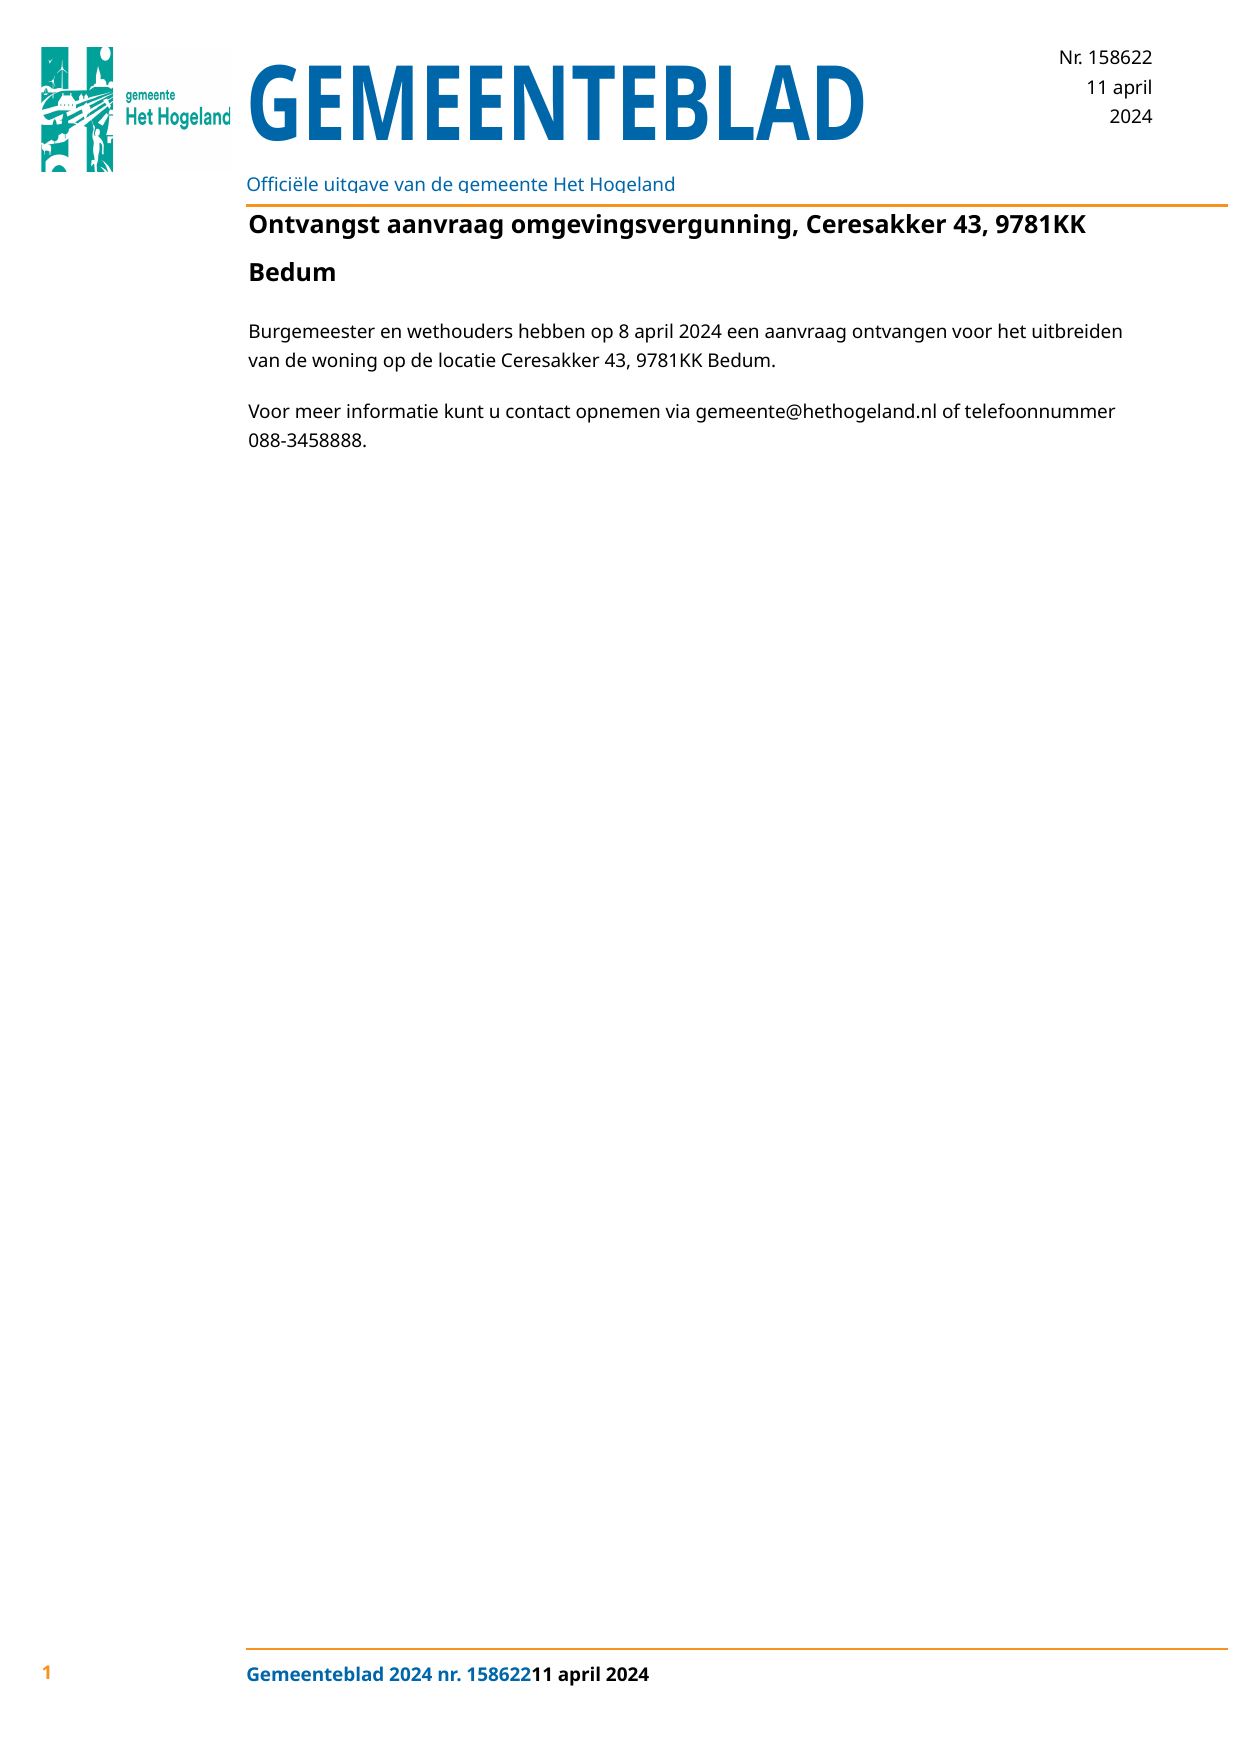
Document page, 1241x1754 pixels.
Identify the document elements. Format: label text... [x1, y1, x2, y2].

text Voor meer informatie kunt u contact opnemen via gemeente@hethogeland.nl of telefoonnummer 088-3458888. [248, 398, 1152, 453]
picture [41, 47, 231, 172]
text Ontvangst aanvraag omgevingsvergunning, Ceresakker 43, 9781KK Bedum [248, 207, 1152, 288]
text Burgemeester en wethouders hebben op 8 april 2024 een aanvraag ontvangen voor het uitbreiden van de woning op de locatie Ceresakker 43, 9781KK Bedum. [248, 318, 1152, 373]
